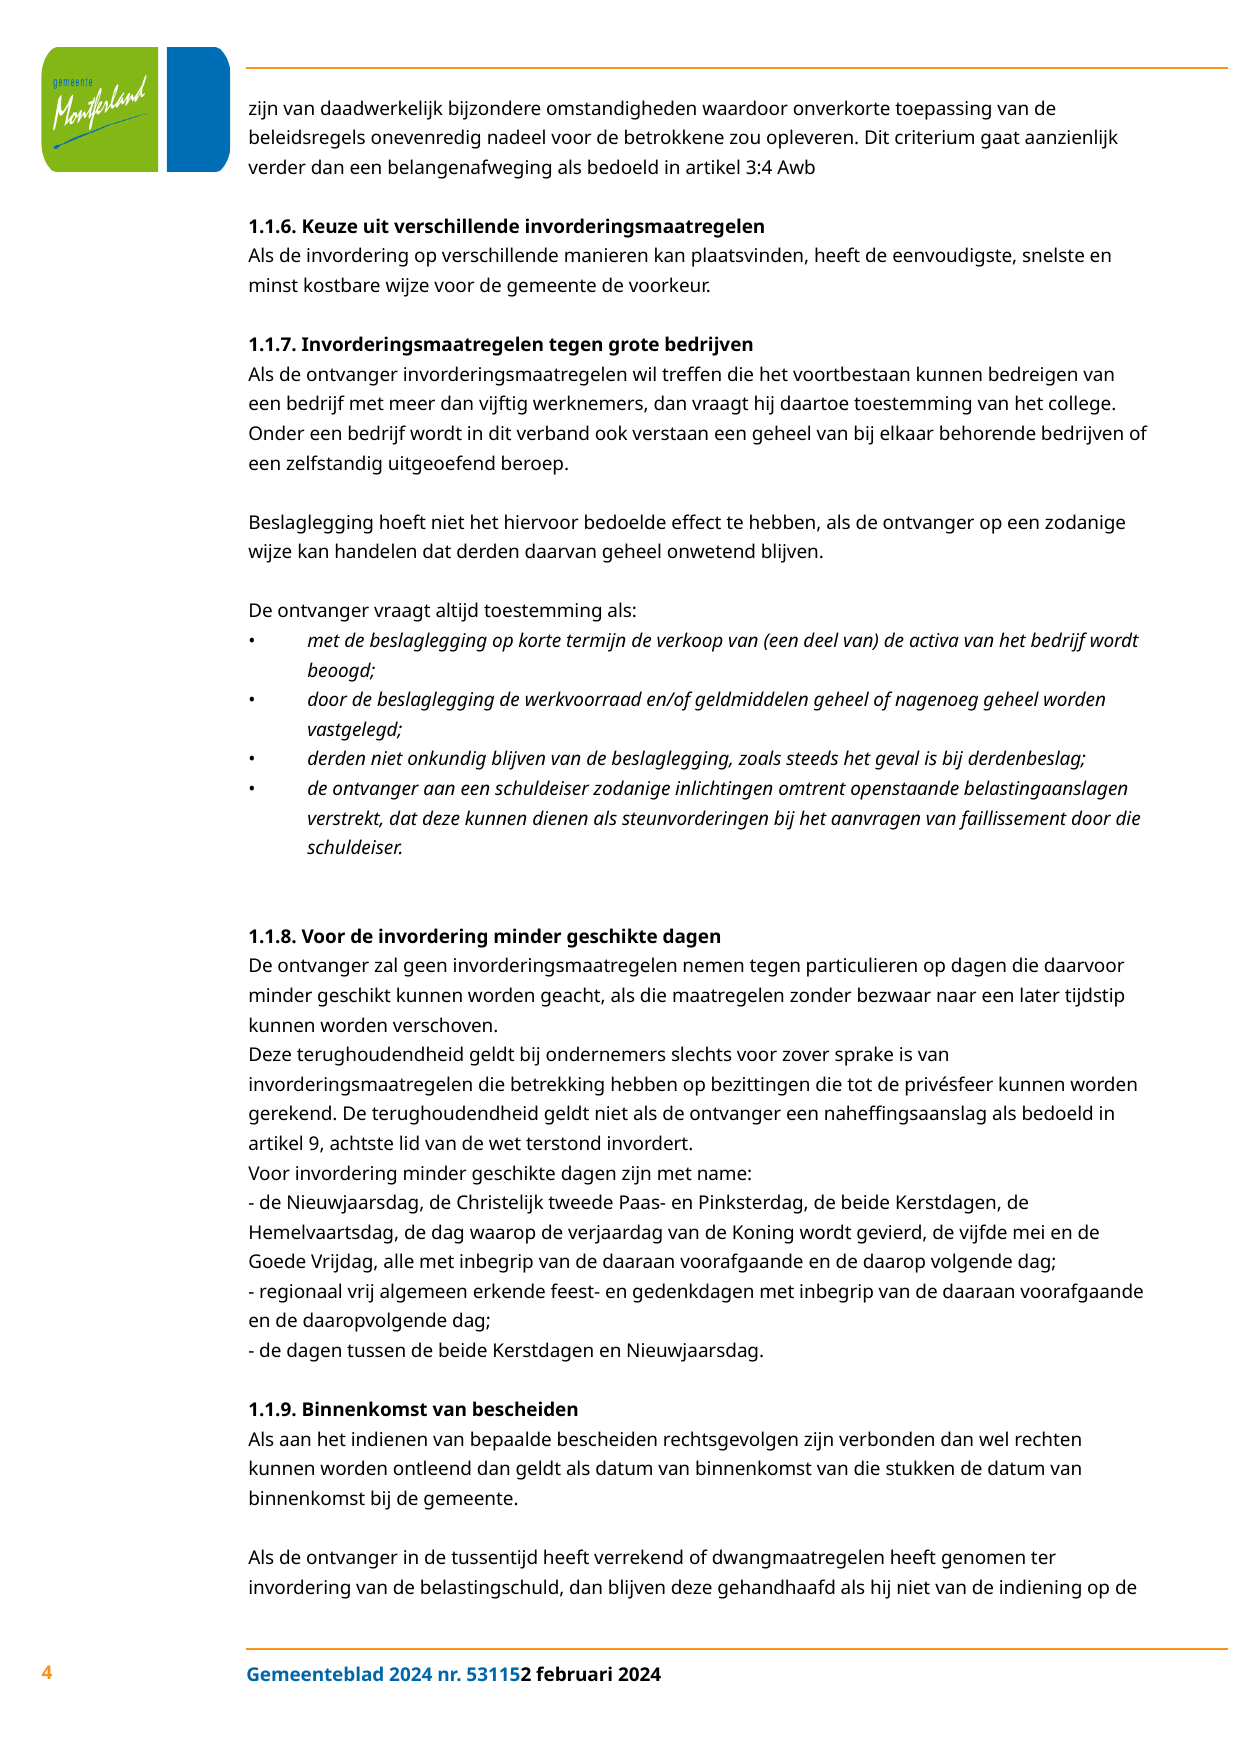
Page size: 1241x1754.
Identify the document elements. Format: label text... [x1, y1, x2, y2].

text - de Nieuwjaarsdag, de Christelijk tweede Paas- en Pinksterdag, de beide Kerstdagen, de Hemelvaartsdag, de dag waarop de verjaardag van de Koning wordt gevierd, de vijfde mei en de Goede Vrijdag, alle met inbegrip van de daaraan voorafgaande en de daarop volgende dag; [248, 1189, 1152, 1274]
text De ontvanger zal geen invorderingsmaatregelen nemen tegen particulieren op dagen die daarvoor minder geschikt kunnen worden geacht, als die maatregelen zonder bezwaar naar een later tijdstip kunnen worden verschoven. [248, 953, 1152, 1038]
list met de beslaglegging op korte termijn de verkoop van (een deel van) de activa van het bedrijf wordt beoogd; [248, 627, 1152, 683]
text Voor invordering minder geschikte dagen zijn met name: [248, 1160, 1152, 1186]
text - regionaal vrij algemeen erkende feest- en gedenkdagen met inbegrip van de daaraan voorafgaande en de daaropvolgende dag; [248, 1278, 1152, 1333]
text De ontvanger vraagt altijd toestemming als: [248, 598, 1152, 623]
text Als de invordering op verschillende manieren kan plaatsvinden, heeft de eenvoudigste, snelste en minst kostbare wijze voor de gemeente de voorkeur. [248, 243, 1152, 298]
text zijn van daadwerkelijk bijzondere omstandigheden waardoor onverkorte toepassing van de beleidsregels onevenredig nadeel voor de betrokkene zou opleveren. Dit criterium gaat aanzienlijk verder dan een belangenafweging als bedoeld in artikel 3:4 Awb [248, 95, 1152, 180]
list door de beslaglegging de werkvoorraad en/of geldmiddelen geheel of nagenoeg geheel worden vastgelegd; [248, 686, 1152, 742]
text Beslaglegging hoeft niet het hiervoor bedoelde effect te hebben, als de ontvanger op een zodanige wijze kan handelen dat derden daarvan geheel onwetend blijven. [248, 509, 1152, 564]
text 1.1.9. Binnenkomst van bescheiden [248, 1396, 1152, 1422]
text Als aan het indienen van bepaalde bescheiden rechtsgevolgen zijn verbonden dan wel rechten kunnen worden ontleend dan geldt als datum van binnenkomst van die stukken de datum van binnenkomst bij de gemeente. [248, 1426, 1152, 1511]
text Als de ontvanger in de tussentijd heeft verrekend of dwangmaatregelen heeft genomen ter invordering van de belastingschuld, dan blijven deze gehandhaafd als hij niet van de indiening op de [248, 1544, 1152, 1600]
text - de dagen tussen de beide Kerstdagen en Nieuwjaarsdag. [248, 1337, 1152, 1363]
text Deze terughoudendheid geldt bij ondernemers slechts voor zover sprake is van invorderingsmaatregelen die betrekking hebben op bezittingen die tot de privésfeer kunnen worden gerekend. De terughoudendheid geldt niet als de ontvanger een naheffingsaanslag als bedoeld in artikel 9, achtste lid van de wet terstond invordert. [248, 1041, 1152, 1156]
text 1.1.7. Invorderingsmaatregelen tegen grote bedrijven [248, 331, 1152, 357]
text 1.1.8. Voor de invordering minder geschikte dagen [248, 923, 1152, 949]
list derden niet onkundig blijven van de beslaglegging, zoals steeds het geval is bij derdenbeslag; [248, 746, 1152, 771]
list de ontvanger aan een schuldeiser zodanige inlichtingen omtrent openstaande belastingaanslagen verstrekt, dat deze kunnen dienen als steunvorderingen bij het aanvragen van faillissement door die schuldeiser. [248, 775, 1152, 860]
picture [41, 47, 231, 172]
text Als de ontvanger invorderingsmaatregelen wil treffen die het voortbestaan kunnen bedreigen van een bedrijf met meer dan vijftig werknemers, dan vraagt hij daartoe toestemming van het college. Onder een bedrijf wordt in dit verband ook verstaan een geheel van bij elkaar behorende bedrijven of een zelfstandig uitgeoefend beroep. [248, 361, 1152, 476]
text 1.1.6. Keuze uit verschillende invorderingsmaatregelen [248, 213, 1152, 239]
